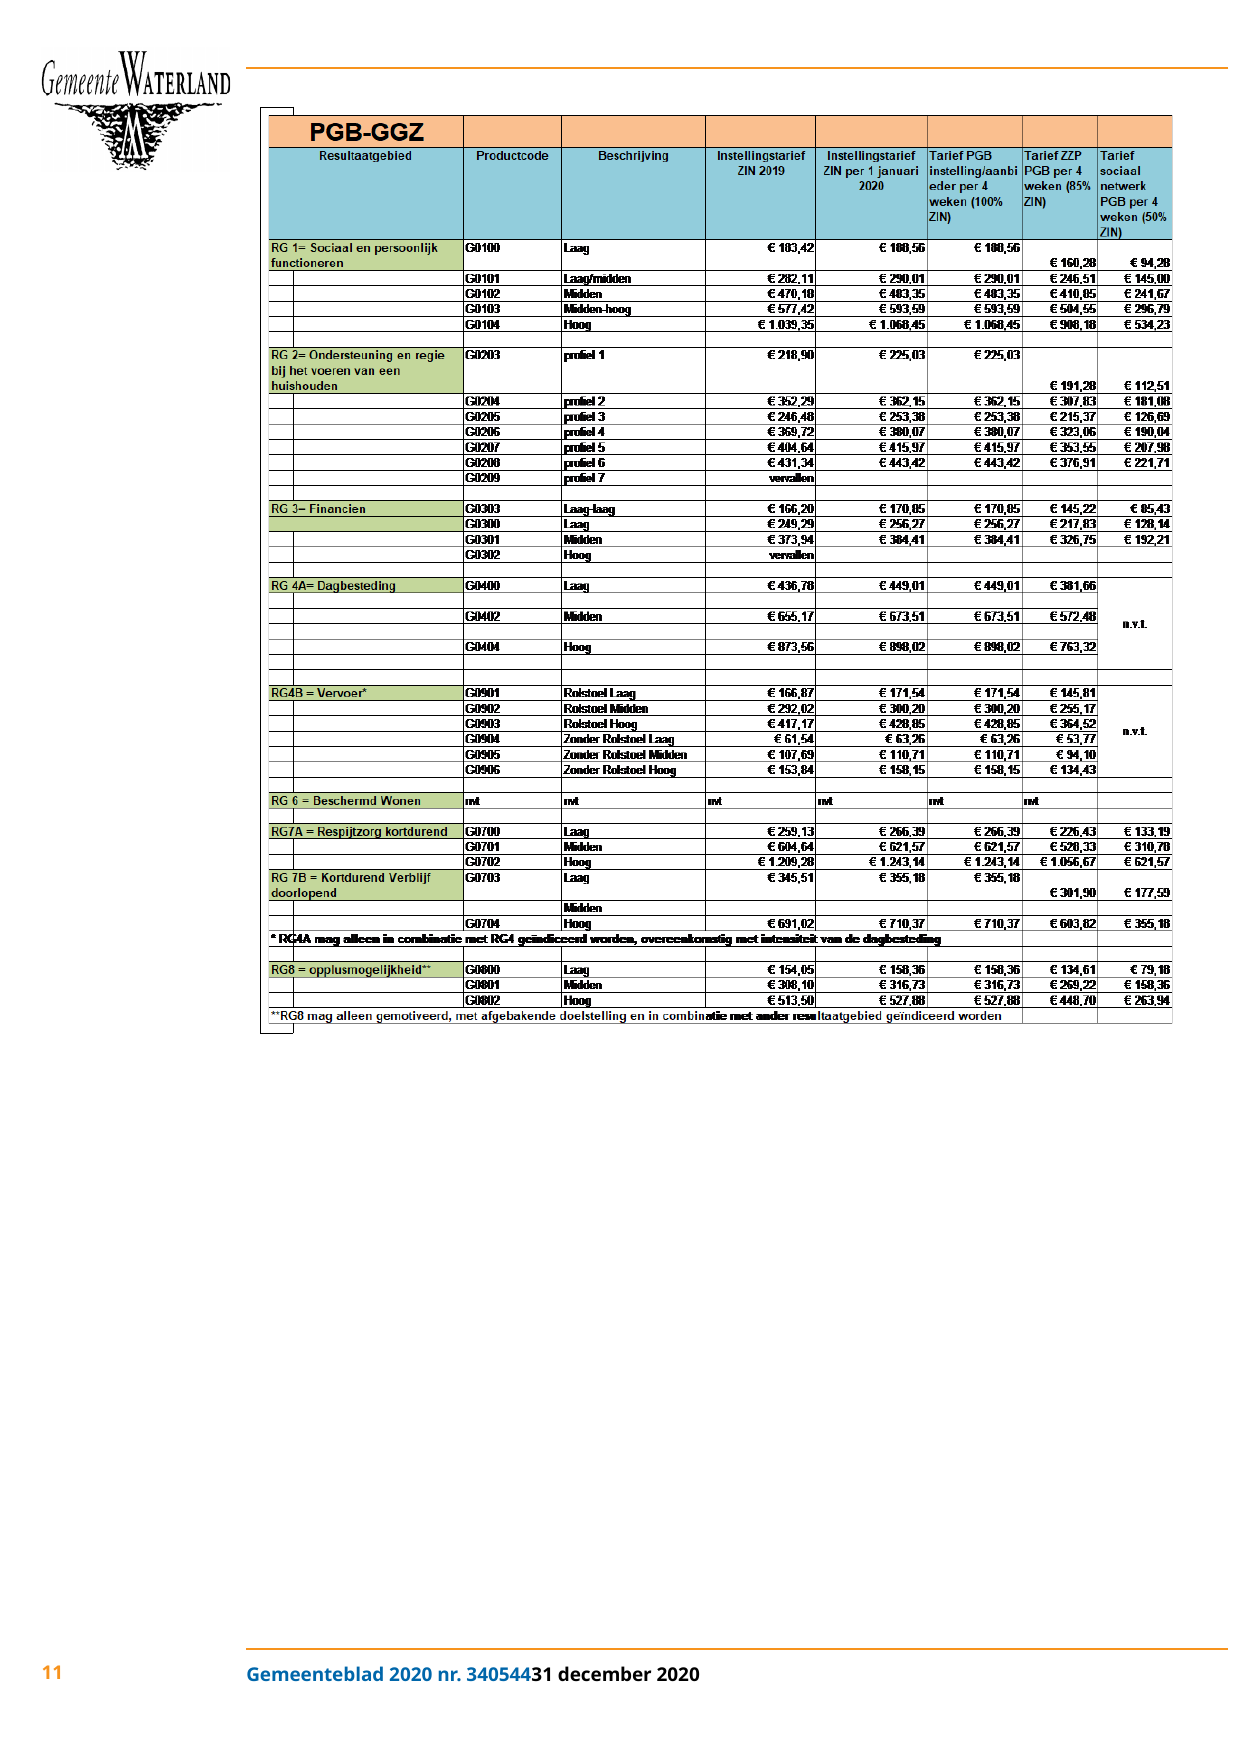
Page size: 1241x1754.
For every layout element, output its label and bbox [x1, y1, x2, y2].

picture [41, 47, 231, 172]
picture [268, 115, 1173, 1024]
